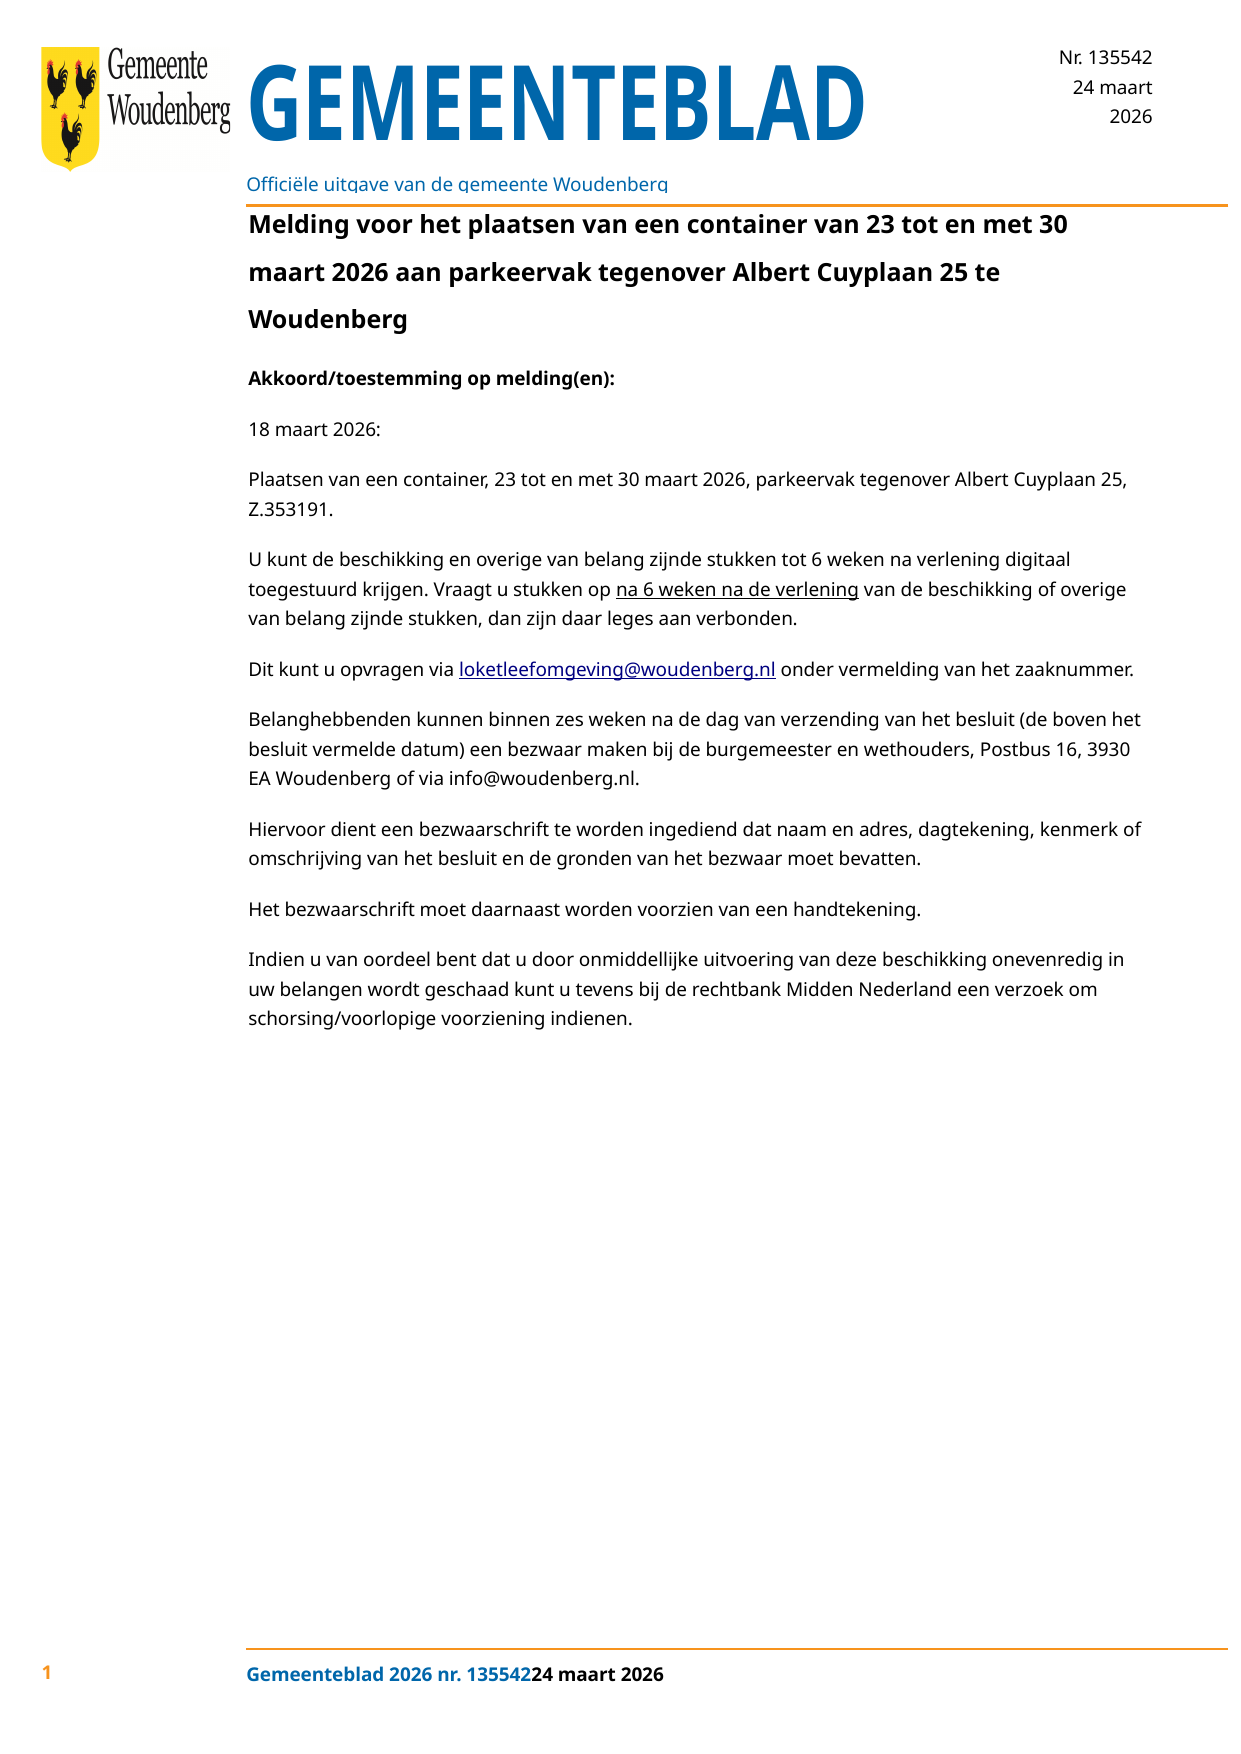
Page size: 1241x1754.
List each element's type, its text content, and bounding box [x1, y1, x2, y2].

text 18 maart 2026: [248, 416, 1152, 442]
text Akkoord/toestemming op melding(en): [248, 366, 1152, 391]
picture [41, 47, 231, 172]
text Belanghebbenden kunnen binnen zes weken na de dag van verzending van het besluit (de boven het besluit vermelde datum) een bezwaar maken bij de burgemeester en wethouders, Postbus 16, 3930 EA Woudenberg of via info@woudenberg.nl. [248, 706, 1152, 791]
text Indien u van oordeel bent dat u door onmiddellijke uitvoering van deze beschikking onevenredig in uw belangen wordt geschaad kunt u tevens bij de rechtbank Midden Nederland een verzoek om schorsing/voorlopige voorziening indienen. [248, 946, 1152, 1031]
text Melding voor het plaatsen van een container van 23 tot en met 30 maart 2026 aan parkeervak tegenover Albert Cuyplaan 25 te Woudenberg [248, 207, 1152, 336]
text Hiervoor dient een bezwaarschrift te worden ingediend dat naam en adres, dagtekening, kenmerk of omschrijving van het besluit en de gronden van het bezwaar moet bevatten. [248, 816, 1152, 871]
text U kunt de beschikking en overige van belang zijnde stukken tot 6 weken na verlening digitaal toegestuurd krijgen. Vraagt u stukken op na 6 weken na de verlening van de beschikking of overige van belang zijnde stukken, dan zijn daar leges aan verbonden. [248, 546, 1152, 631]
text Plaatsen van een container, 23 tot en met 30 maart 2026, parkeervak tegenover Albert Cuyplaan 25, Z.353191. [248, 466, 1152, 522]
text Dit kunt u opvragen via loketleefomgeving@woudenberg.nl onder vermelding van het zaaknummer. [248, 656, 1152, 682]
text Het bezwaarschrift moet daarnaast worden voorzien van een handtekening. [248, 896, 1152, 922]
